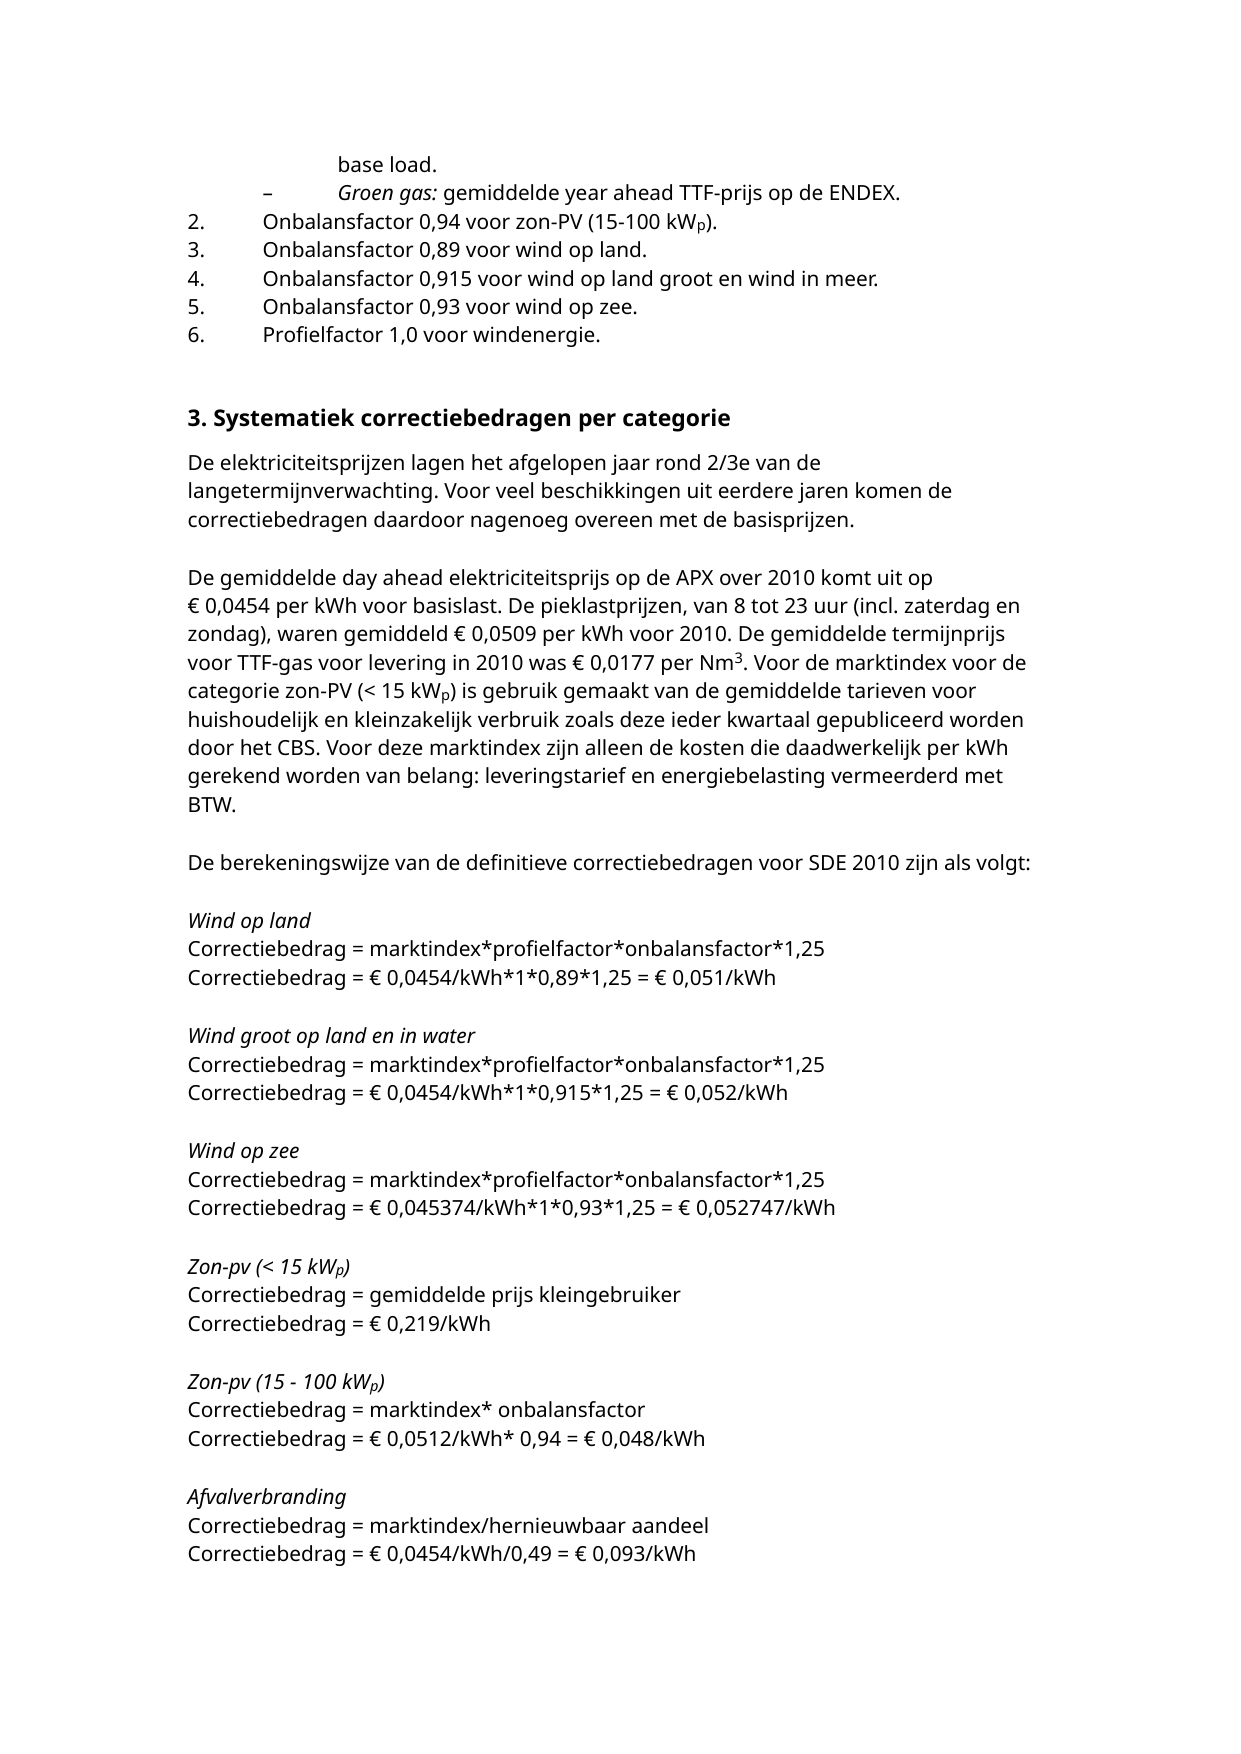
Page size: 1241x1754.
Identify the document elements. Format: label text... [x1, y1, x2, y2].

list Profielfactor 1,0 voor windenergie. [187, 321, 1053, 349]
text Correctiebedrag = € 0,0454/kWh/0,49 = € 0,093/kWh [187, 1539, 1053, 1568]
text Wind op land [187, 906, 1053, 934]
text Zon-pv (< 15 kWp) [187, 1252, 1053, 1280]
text De gemiddelde day ahead elektriciteitsprijs op de APX over 2010 komt uit op € 0,0454 per kWh voor basislast. De pieklastprijzen, van 8 tot 23 uur (incl. zaterdag en zondag), waren gemiddeld € 0,0509 per kWh voor 2010. De gemiddelde termijnprijs voor TTF-gas voor levering in 2010 was € 0,0177 per Nm3. Voor de marktindex voor de categorie zon-PV (< 15 kWp) is gebruik gemaakt van de gemiddelde tarieven voor huishoudelijk en kleinzakelijk verbruik zoals deze ieder kwartaal gepubliceerd worden door het CBS. Voor deze marktindex zijn alleen de kosten die daadwerkelijk per kWh gerekend worden van belang: leveringstarief en energiebelasting vermeerderd met BTW. [187, 563, 1053, 818]
text Correctiebedrag = € 0,0454/kWh*1*0,915*1,25 = € 0,052/kWh [187, 1078, 1053, 1107]
list base load. [262, 150, 1053, 178]
text De berekeningswijze van de definitieve correctiebedragen voor SDE 2010 zijn als volgt: [187, 848, 1053, 876]
text Correctiebedrag = € 0,0512/kWh* 0,94 = € 0,048/kWh [187, 1424, 1053, 1452]
text De elektriciteitsprijzen lagen het afgelopen jaar rond 2/3e van de langetermijnverwachting. Voor veel beschikkingen uit eerdere jaren komen de correctiebedragen daardoor nagenoeg overeen met de basisprijzen. [187, 448, 1053, 533]
text Afvalverbranding [187, 1482, 1053, 1511]
subtitle 3. Systematiek correctiebedragen per categorie [187, 402, 1053, 433]
list Onbalansfactor 0,915 voor wind op land groot en wind in meer. [187, 264, 1053, 292]
list Groen gas: gemiddelde year ahead TTF-prijs op de ENDEX. [262, 178, 1053, 207]
text Correctiebedrag = marktindex/hernieuwbaar aandeel [187, 1511, 1053, 1539]
text Correctiebedrag = € 0,0454/kWh*1*0,89*1,25 = € 0,051/kWh [187, 963, 1053, 991]
text Correctiebedrag = marktindex* onbalansfactor [187, 1396, 1053, 1424]
text Zon-pv (15 - 100 kWp) [187, 1367, 1053, 1396]
text Wind groot op land en in water [187, 1021, 1053, 1050]
list Onbalansfactor 0,89 voor wind op land. [187, 235, 1053, 264]
list Onbalansfactor 0,93 voor wind op zee. [187, 292, 1053, 321]
text Correctiebedrag = marktindex*profielfactor*onbalansfactor*1,25 [187, 934, 1053, 963]
text Wind op zee [187, 1137, 1053, 1165]
text Correctiebedrag = € 0,045374/kWh*1*0,93*1,25 = € 0,052747/kWh [187, 1193, 1053, 1222]
text Correctiebedrag = marktindex*profielfactor*onbalansfactor*1,25 [187, 1165, 1053, 1193]
text Correctiebedrag = € 0,219/kWh [187, 1309, 1053, 1337]
list Onbalansfactor 0,94 voor zon-PV (15-100 kWp). [187, 207, 1053, 235]
text Correctiebedrag = marktindex*profielfactor*onbalansfactor*1,25 [187, 1050, 1053, 1078]
text Correctiebedrag = gemiddelde prijs kleingebruiker [187, 1280, 1053, 1309]
